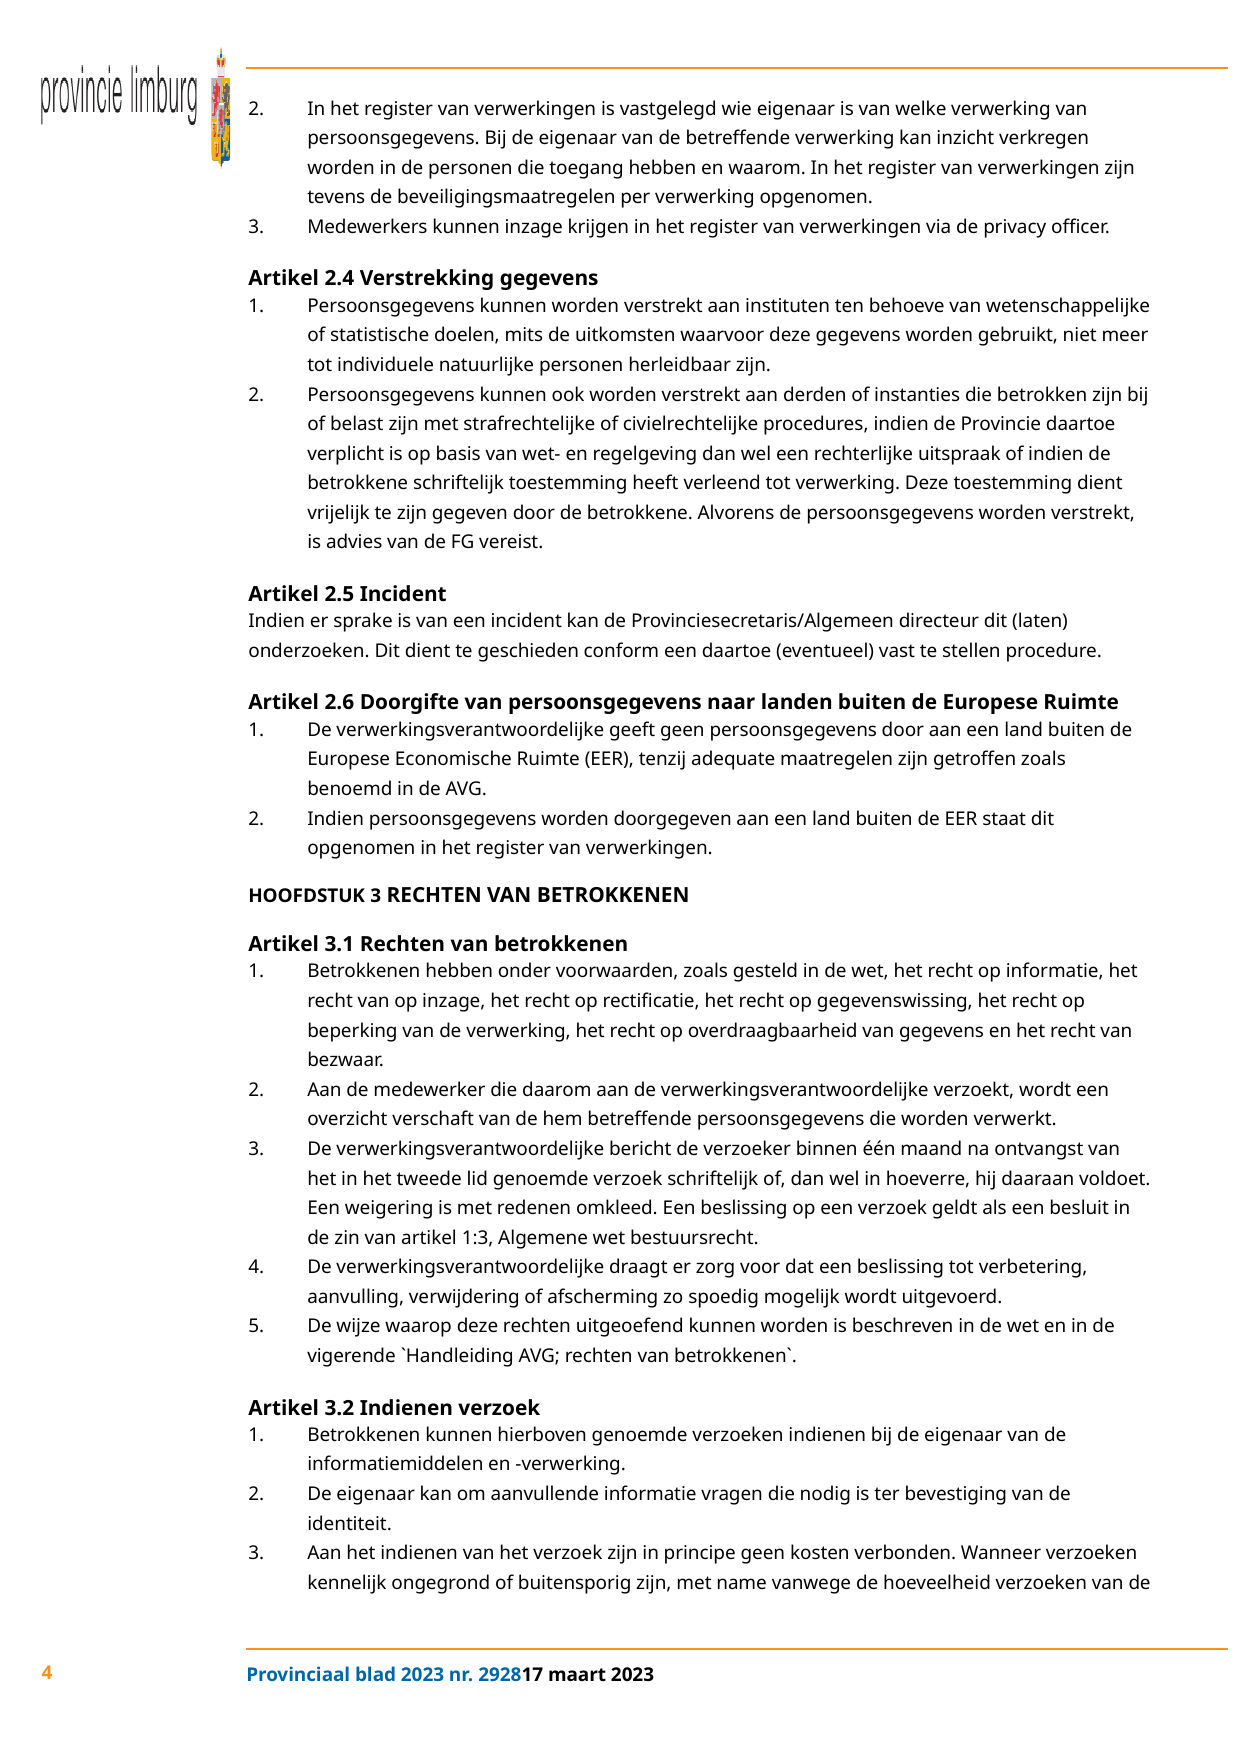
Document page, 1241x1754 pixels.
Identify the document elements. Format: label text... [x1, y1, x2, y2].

list Persoonsgegevens kunnen ook worden verstrekt aan derden of instanties die betrokken zijn bij of belast zijn met strafrechtelijke of civielrechtelijke procedures, indien de Provincie daartoe verplicht is op basis van wet- en regelgeving dan wel een rechterlijke uitspraak of indien de betrokkene schriftelijk toestemming heeft verleend tot verwerking. Deze toestemming dient vrijelijk te zijn gegeven door de betrokkene. Alvorens de persoonsgegevens worden verstrekt, is advies van de FG vereist. [248, 381, 1152, 554]
text HOOFDSTUK 3 RECHTEN VAN BETROKKENEN [248, 880, 1152, 908]
text Artikel 3.1 Rechten van betrokkenen [248, 929, 1152, 958]
list De wijze waarop deze rechten uitgeoefend kunnen worden is beschreven in de wet en in de vigerende `Handleiding AVG; rechten van betrokkenen`. [248, 1313, 1152, 1368]
text Artikel 2.4 Verstrekking gegevens [248, 263, 1152, 292]
text Artikel 2.6 Doorgifte van persoonsgegevens naar landen buiten de Europese Ruimte [248, 687, 1152, 716]
list Aan de medewerker die daarom aan de verwerkingsverantwoordelijke verzoekt, wordt een overzicht verschaft van de hem betreffende persoonsgegevens die worden verwerkt. [248, 1076, 1152, 1131]
list In het register van verwerkingen is vastgelegd wie eigenaar is van welke verwerking van persoonsgegevens. Bij de eigenaar van de betreffende verwerking kan inzicht verkregen worden in de personen die toegang hebben en waarom. In het register van verwerkingen zijn tevens de beveiligingsmaatregelen per verwerking opgenomen. [248, 95, 1152, 209]
list Indien persoonsgegevens worden doorgegeven aan een land buiten de EER staat dit opgenomen in het register van verwerkingen. [248, 805, 1152, 860]
text Artikel 3.2 Indienen verzoek [248, 1393, 1152, 1421]
list Betrokkenen kunnen hierboven genoemde verzoeken indienen bij de eigenaar van de informatiemiddelen en -verwerking. [248, 1421, 1152, 1476]
list Medewerkers kunnen inzage krijgen in het register van verwerkingen via de privacy officer. [248, 213, 1152, 239]
list Betrokkenen hebben onder voorwaarden, zoals gesteld in de wet, het recht op informatie, het recht van op inzage, het recht op rectificatie, het recht op gegevenswissing, het recht op beperking van de verwerking, het recht op overdraagbaarheid van gegevens en het recht van bezwaar. [248, 958, 1152, 1072]
text Indien er sprake is van een incident kan de Provinciesecretaris/Algemeen directeur dit (laten) onderzoeken. Dit dient te geschieden conform een daartoe (eventueel) vast te stellen procedure. [248, 607, 1152, 663]
text Artikel 2.5 Incident [248, 579, 1152, 607]
picture [41, 47, 231, 172]
list De verwerkingsverantwoordelijke draagt er zorg voor dat een beslissing tot verbetering, aanvulling, verwijdering of afscherming zo spoedig mogelijk wordt uitgevoerd. [248, 1253, 1152, 1309]
list De eigenaar kan om aanvullende informatie vragen die nodig is ter bevestiging van de identiteit. [248, 1480, 1152, 1536]
list De verwerkingsverantwoordelijke geeft geen persoonsgegevens door aan een land buiten de Europese Economische Ruimte (EER), tenzij adequate maatregelen zijn getroffen zoals benoemd in de AVG. [248, 716, 1152, 801]
list Aan het indienen van het verzoek zijn in principe geen kosten verbonden. Wanneer verzoeken kennelijk ongegrond of buitensporig zijn, met name vanwege de hoeveelheid verzoeken van de [248, 1539, 1152, 1595]
list De verwerkingsverantwoordelijke bericht de verzoeker binnen één maand na ontvangst van het in het tweede lid genoemde verzoek schriftelijk of, dan wel in hoeverre, hij daaraan voldoet. Een weigering is met redenen omkleed. Een beslissing op een verzoek geldt als een besluit in de zin van artikel 1:3, Algemene wet bestuursrecht. [248, 1135, 1152, 1249]
list Persoonsgegevens kunnen worden verstrekt aan instituten ten behoeve van wetenschappelijke of statistische doelen, mits de uitkomsten waarvoor deze gegevens worden gebruikt, niet meer tot individuele natuurlijke personen herleidbaar zijn. [248, 292, 1152, 377]
